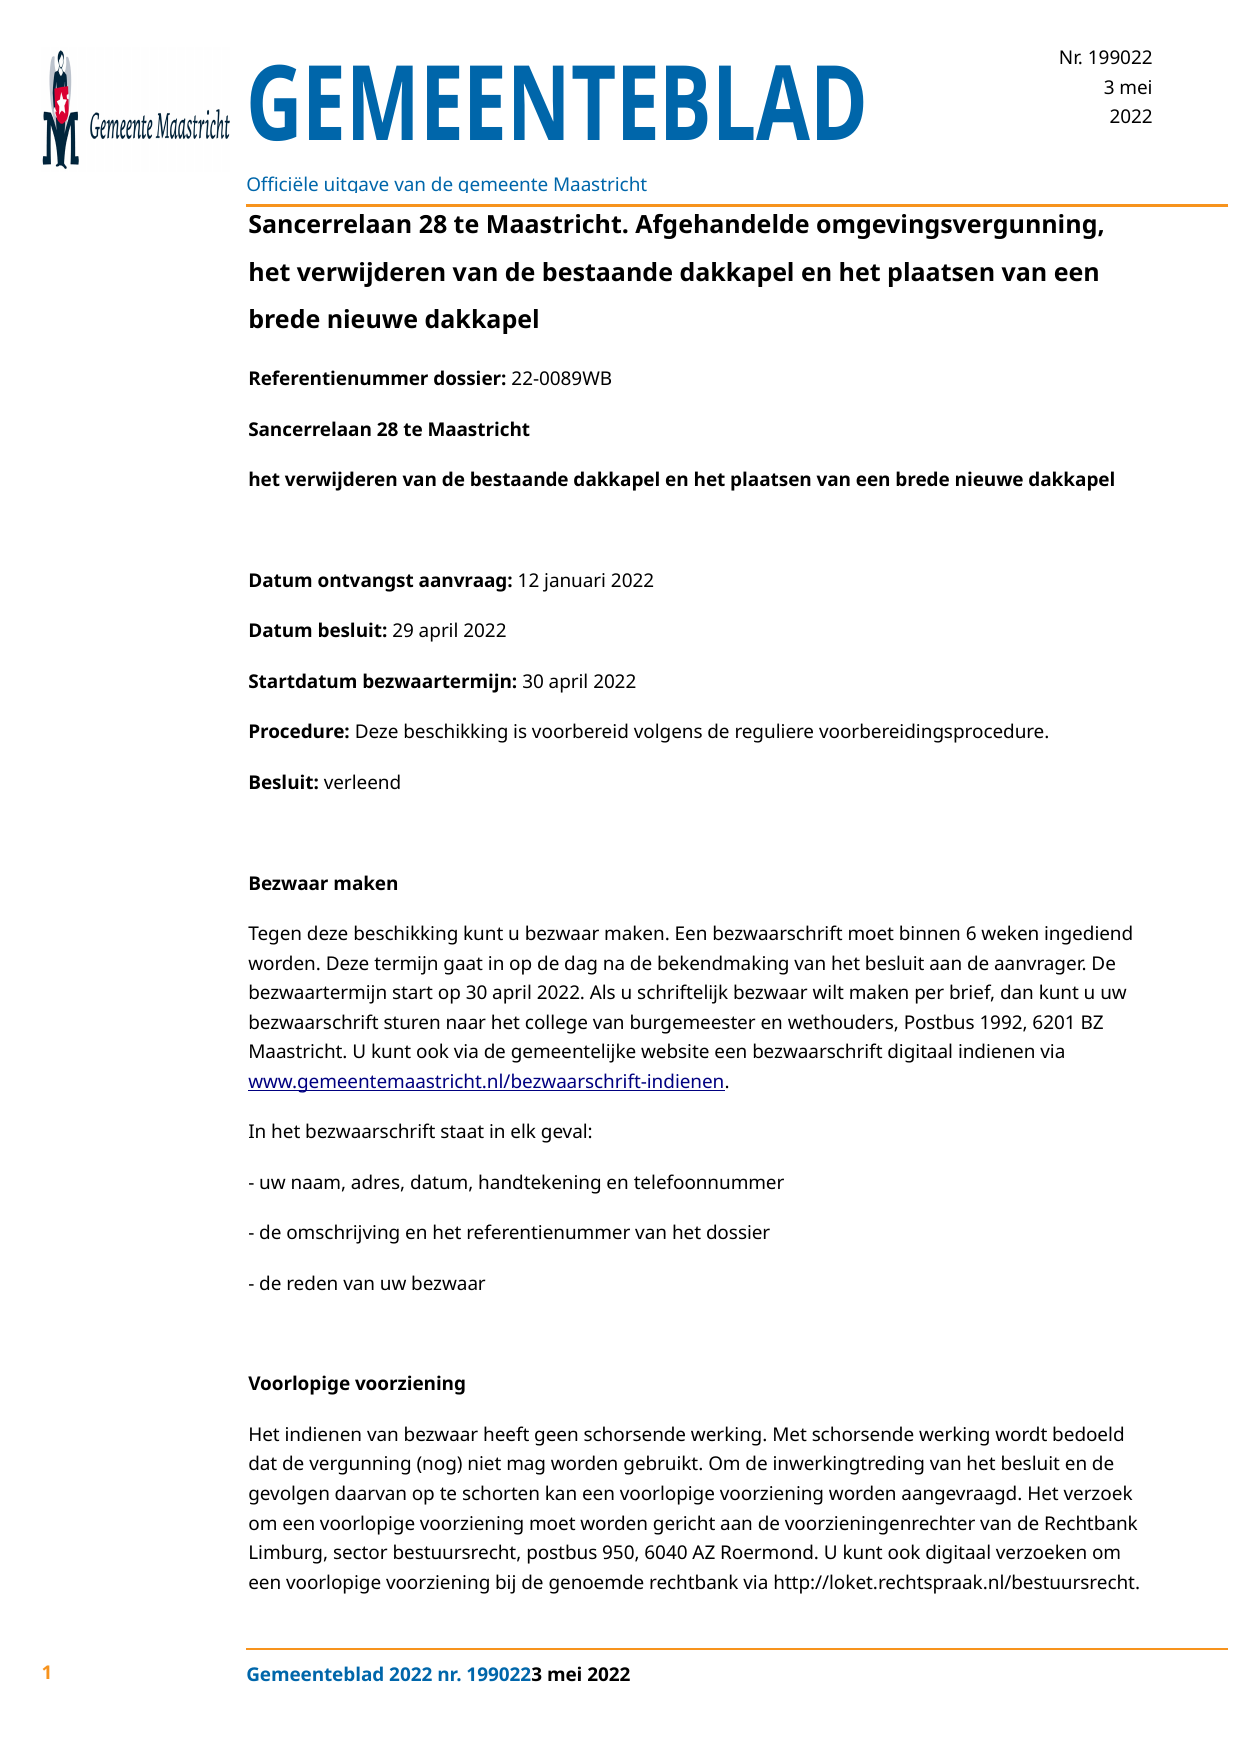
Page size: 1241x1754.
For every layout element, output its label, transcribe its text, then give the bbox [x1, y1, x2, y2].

text Datum ontvangst aanvraag: 12 januari 2022 [248, 567, 1152, 593]
text Bezwaar maken [248, 870, 1152, 895]
text Referentienummer dossier: 22-0089WB [248, 366, 1152, 391]
text In het bezwaarschrift staat in elk geval: [248, 1118, 1152, 1144]
text Het indienen van bezwaar heeft geen schorsende werking. Met schorsende werking wordt bedoeld dat de vergunning (nog) niet mag worden gebruikt. Om de inwerkingtreding van het besluit en de gevolgen daarvan op te schorten kan een voorlopige voorziening worden aangevraagd. Het verzoek om een voorlopige voorziening moet worden gericht aan de voorzieningenrechter van de Rechtbank Limburg, sector bestuursrecht, postbus 950, 6040 AZ Roermond. U kunt ook digitaal verzoeken om een voorlopige voorziening bij de genoemde rechtbank via http://loket.rechtspraak.nl/bestuursrecht. [248, 1421, 1152, 1594]
text het verwijderen van de bestaande dakkapel en het plaatsen van een brede nieuwe dakkapel [248, 466, 1152, 492]
text Sancerrelaan 28 te Maastricht [248, 416, 1152, 442]
text Sancerrelaan 28 te Maastricht. Afgehandelde omgevingsvergunning, het verwijderen van de bestaande dakkapel en het plaatsen van een brede nieuwe dakkapel [248, 207, 1152, 336]
text Tegen deze beschikking kunt u bezwaar maken. Een bezwaarschrift moet binnen 6 weken ingediend worden. Deze termijn gaat in op de dag na de bekendmaking van het besluit aan de aanvrager. De bezwaartermijn start op 30 april 2022. Als u schriftelijk bezwaar wilt maken per brief, dan kunt u uw bezwaarschrift sturen naar het college van burgemeester en wethouders, Postbus 1992, 6201 BZ Maastricht. U kunt ook via de gemeentelijke website een bezwaarschrift digitaal indienen via www.gemeentemaastricht.nl/bezwaarschrift-indienen. [248, 920, 1152, 1094]
text - de reden van uw bezwaar [248, 1270, 1152, 1295]
text Startdatum bezwaartermijn: 30 april 2022 [248, 668, 1152, 694]
picture [41, 47, 231, 172]
text - uw naam, adres, datum, handtekening en telefoonnummer [248, 1169, 1152, 1194]
text Procedure: Deze beschikking is voorbereid volgens de reguliere voorbereidingsprocedure. [248, 718, 1152, 744]
text Datum besluit: 29 april 2022 [248, 618, 1152, 643]
text - de omschrijving en het referentienummer van het dossier [248, 1219, 1152, 1245]
text Besluit: verleend [248, 769, 1152, 794]
text Voorlopige voorziening [248, 1371, 1152, 1396]
